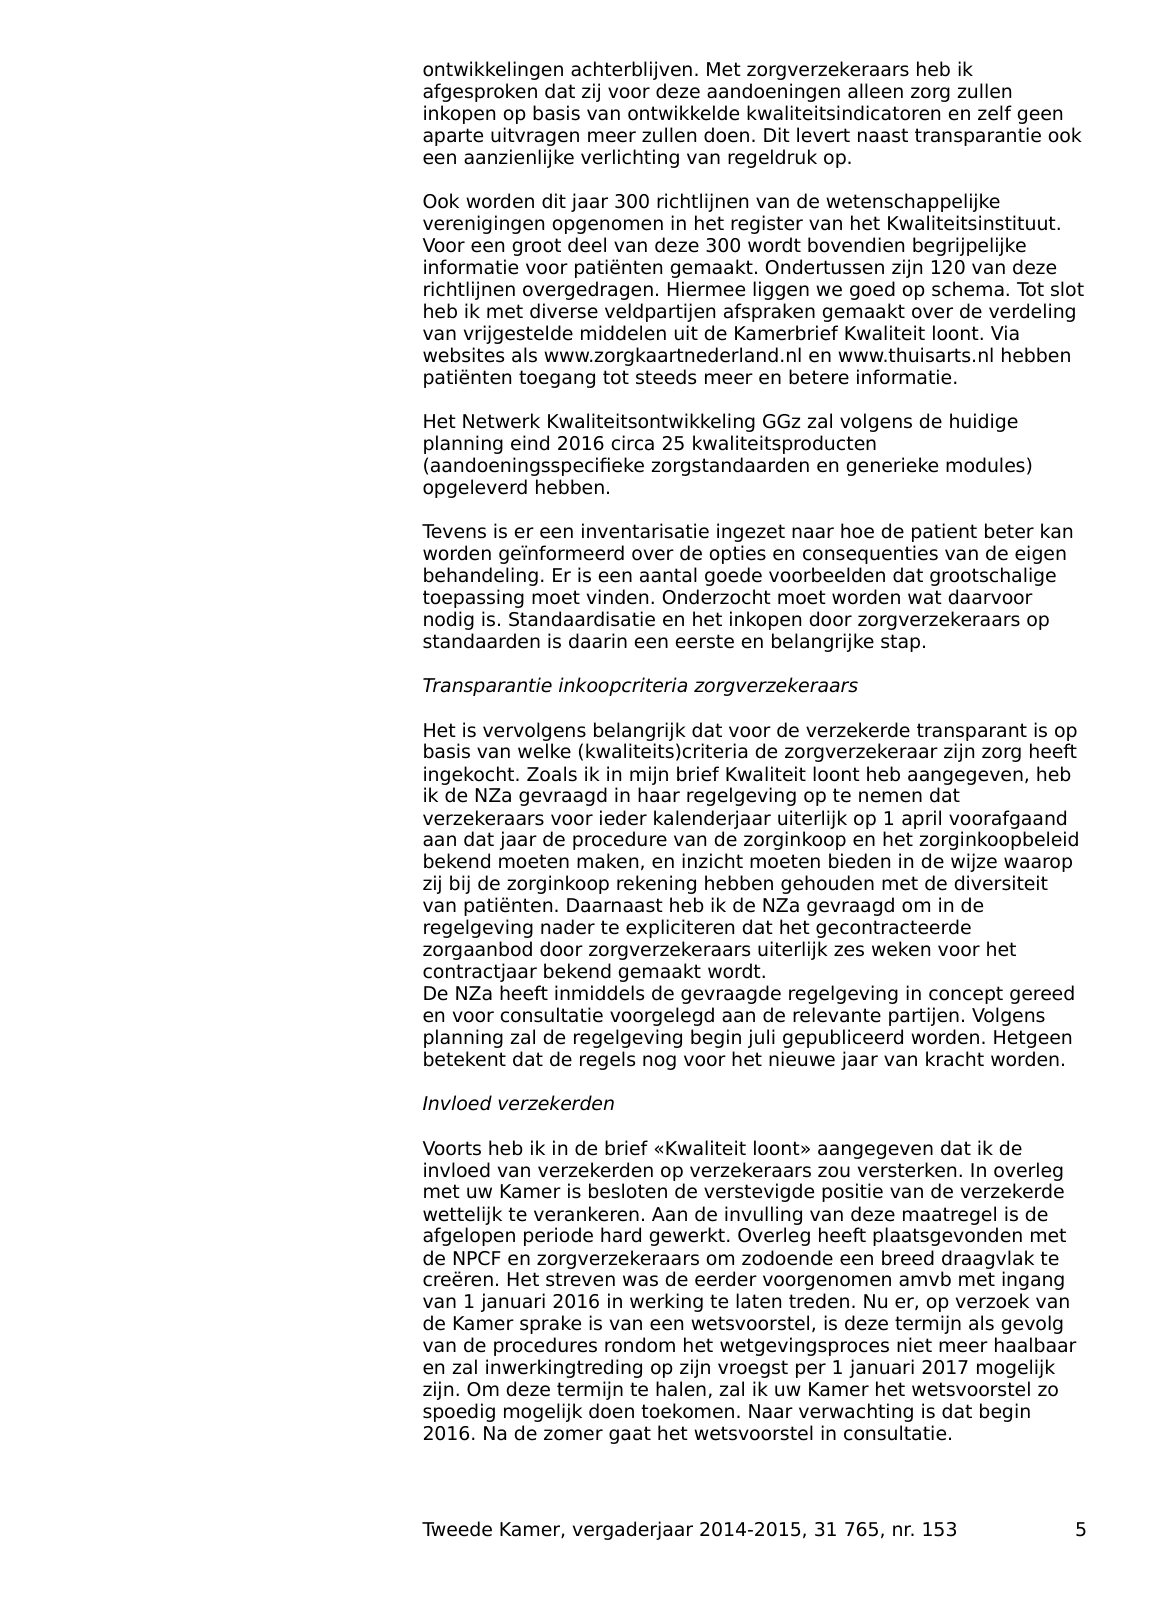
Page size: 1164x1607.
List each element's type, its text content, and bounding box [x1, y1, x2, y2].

text Tevens is er een inventarisatie ingezet naar hoe de patient beter kan worden geïnformeerd over de opties en consequenties van de eigen behandeling. Er is een aantal goede voorbeelden dat grootschalige toepassing moet vinden. Onderzocht moet worden wat daarvoor nodig is. Standaardisatie en het inkopen door zorgverzekeraars op standaarden is daarin een eerste en belangrijke stap. [422, 521, 1087, 653]
text Voorts heb ik in de brief «Kwaliteit loont» aangegeven dat ik de invloed van verzekerden op verzekeraars zou versterken. In overleg met uw Kamer is besloten de verstevigde positie van de verzekerde wettelijk te verankeren. Aan de invulling van deze maatregel is de afgelopen periode hard gewerkt. Overleg heeft plaatsgevonden met de NPCF en zorgverzekeraars om zodoende een breed draagvlak te creëren. Het streven was de eerder voorgenomen amvb met ingang van 1 januari 2016 in werking te laten treden. Nu er, op verzoek van de Kamer sprake is van een wetsvoorstel, is deze termijn als gevolg van de procedures rondom het wetgevingsproces niet meer haalbaar en zal inwerkingtreding op zijn vroegst per 1 januari 2017 mogelijk zijn. Om deze termijn te halen, zal ik uw Kamer het wetsvoorstel zo spoedig mogelijk doen toekomen. Naar verwachting is dat begin 2016. Na de zomer gaat het wetsvoorstel in consultatie. [422, 1137, 1087, 1445]
text Het is vervolgens belangrijk dat voor de verzekerde transparant is op basis van welke (kwaliteits)criteria de zorgverzekeraar zijn zorg heeft ingekocht. Zoals ik in mijn brief Kwaliteit loont heb aangegeven, heb ik de NZa gevraagd in haar regelgeving op te nemen dat verzekeraars voor ieder kalenderjaar uiterlijk op 1 april voorafgaand aan dat jaar de procedure van de zorginkoop en het zorginkoopbeleid bekend moeten maken, en inzicht moeten bieden in de wijze waarop zij bij de zorginkoop rekening hebben gehouden met de diversiteit van patiënten. Daarnaast heb ik de NZa gevraagd om in de regelgeving nader te expliciteren dat het gecontracteerde zorgaanbod door zorgverzekeraars uiterlijk zes weken voor het contractjaar bekend gemaakt wordt. [422, 719, 1087, 983]
subtitle Invloed verzekerden [422, 1093, 1087, 1115]
text Het Netwerk Kwaliteitsontwikkeling GGz zal volgens de huidige planning eind 2016 circa 25 kwaliteitsproducten (aandoeningsspecifieke zorgstandaarden en generieke modules) opgeleverd hebben. [422, 411, 1087, 499]
subtitle Transparantie inkoopcriteria zorgverzekeraars [422, 675, 1087, 697]
text ontwikkelingen achterblijven. Met zorgverzekeraars heb ik afgesproken dat zij voor deze aandoeningen alleen zorg zullen inkopen op basis van ontwikkelde kwaliteitsindicatoren en zelf geen aparte uitvragen meer zullen doen. Dit levert naast transparantie ook een aanzienlijke verlichting van regeldruk op. [422, 59, 1087, 169]
text Ook worden dit jaar 300 richtlijnen van de wetenschappelijke verenigingen opgenomen in het register van het Kwaliteitsinstituut. Voor een groot deel van deze 300 wordt bovendien begrijpelijke informatie voor patiënten gemaakt. Ondertussen zijn 120 van deze richtlijnen overgedragen. Hiermee liggen we goed op schema. Tot slot heb ik met diverse veldpartijen afspraken gemaakt over de verdeling van vrijgestelde middelen uit de Kamerbrief Kwaliteit loont. Via websites als www.zorgkaartnederland.nl en www.thuisarts.nl hebben patiënten toegang tot steeds meer en betere informatie. [422, 191, 1087, 389]
text De NZa heeft inmiddels de gevraagde regelgeving in concept gereed en voor consultatie voorgelegd aan de relevante partijen. Volgens planning zal de regelgeving begin juli gepubliceerd worden. Hetgeen betekent dat de regels nog voor het nieuwe jaar van kracht worden. [422, 983, 1087, 1071]
